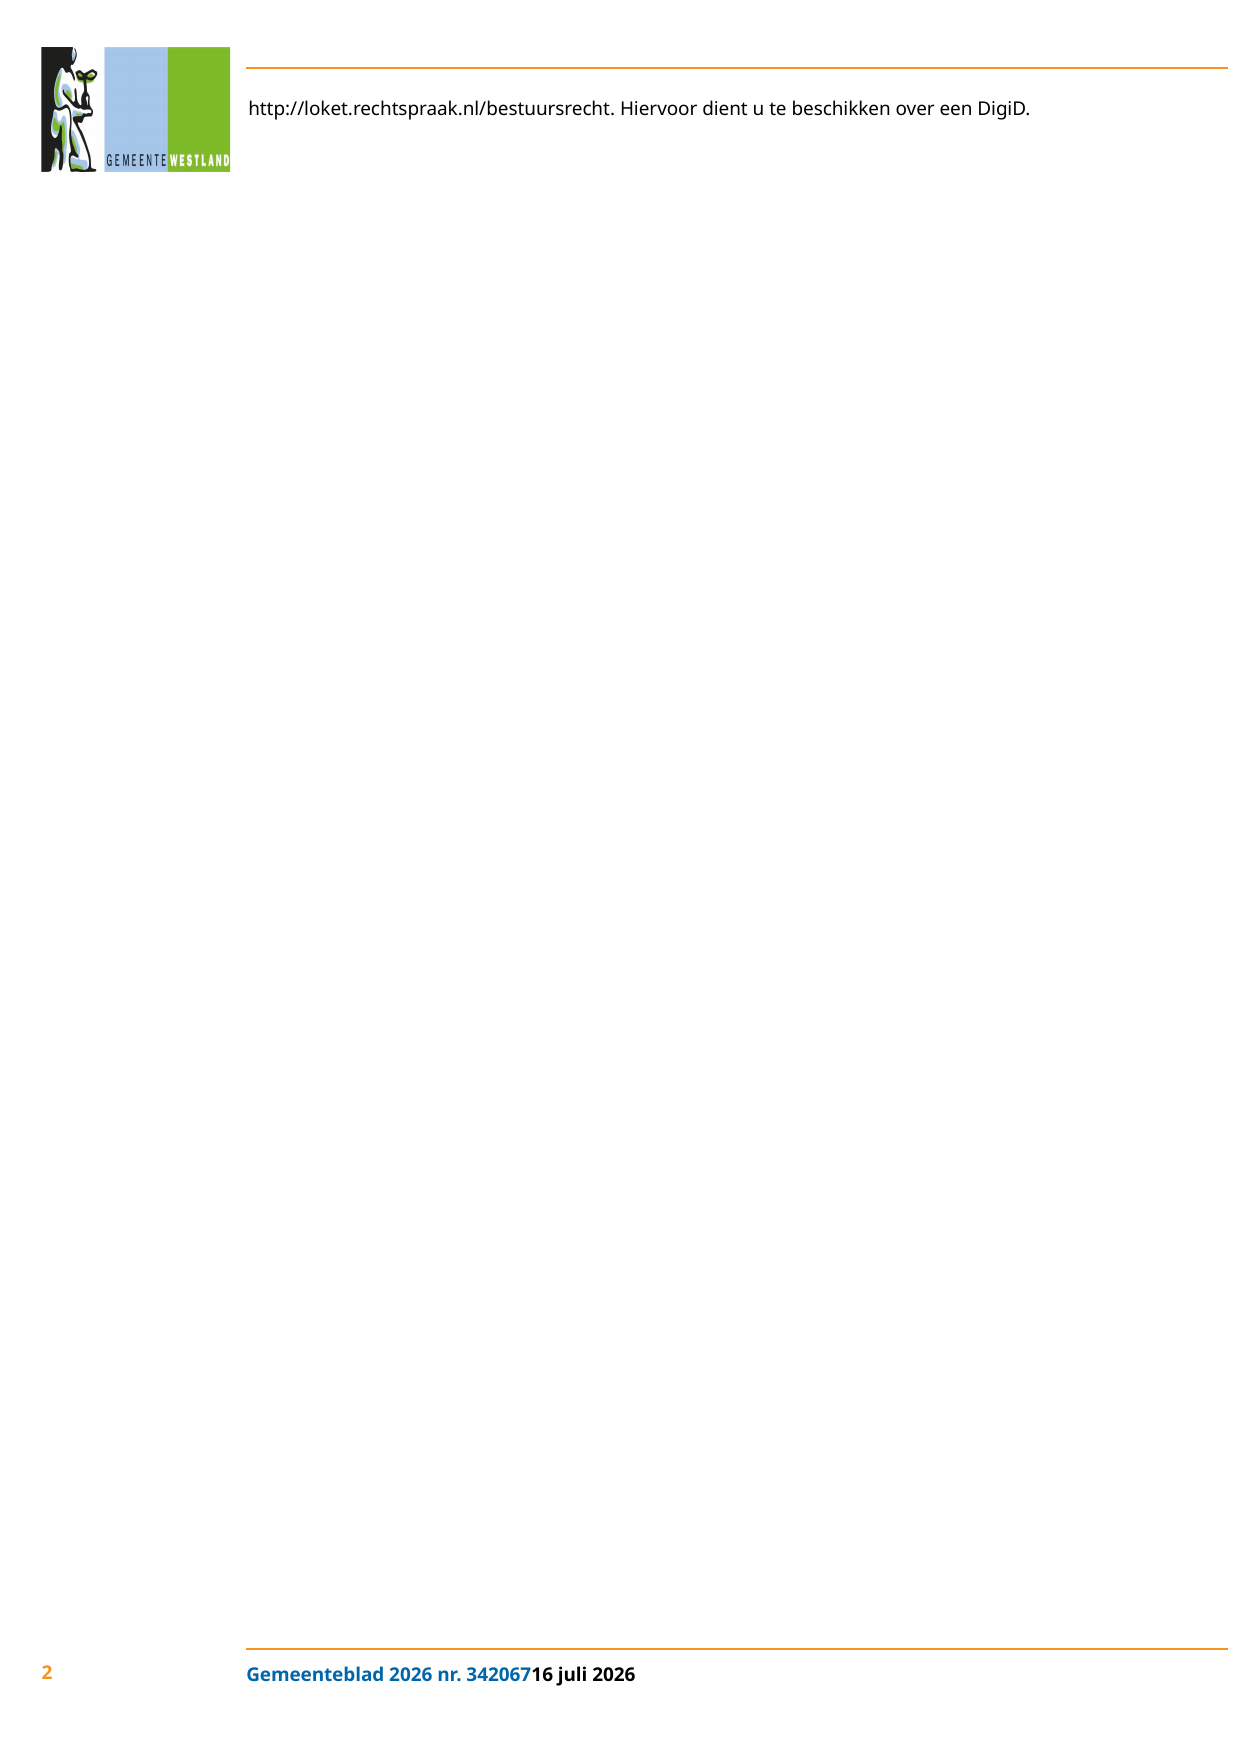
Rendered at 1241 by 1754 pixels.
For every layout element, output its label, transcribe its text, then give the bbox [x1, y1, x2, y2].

text http://loket.rechtspraak.nl/bestuursrecht. Hiervoor dient u te beschikken over een DigiD. [248, 95, 1152, 121]
picture [41, 47, 231, 172]
